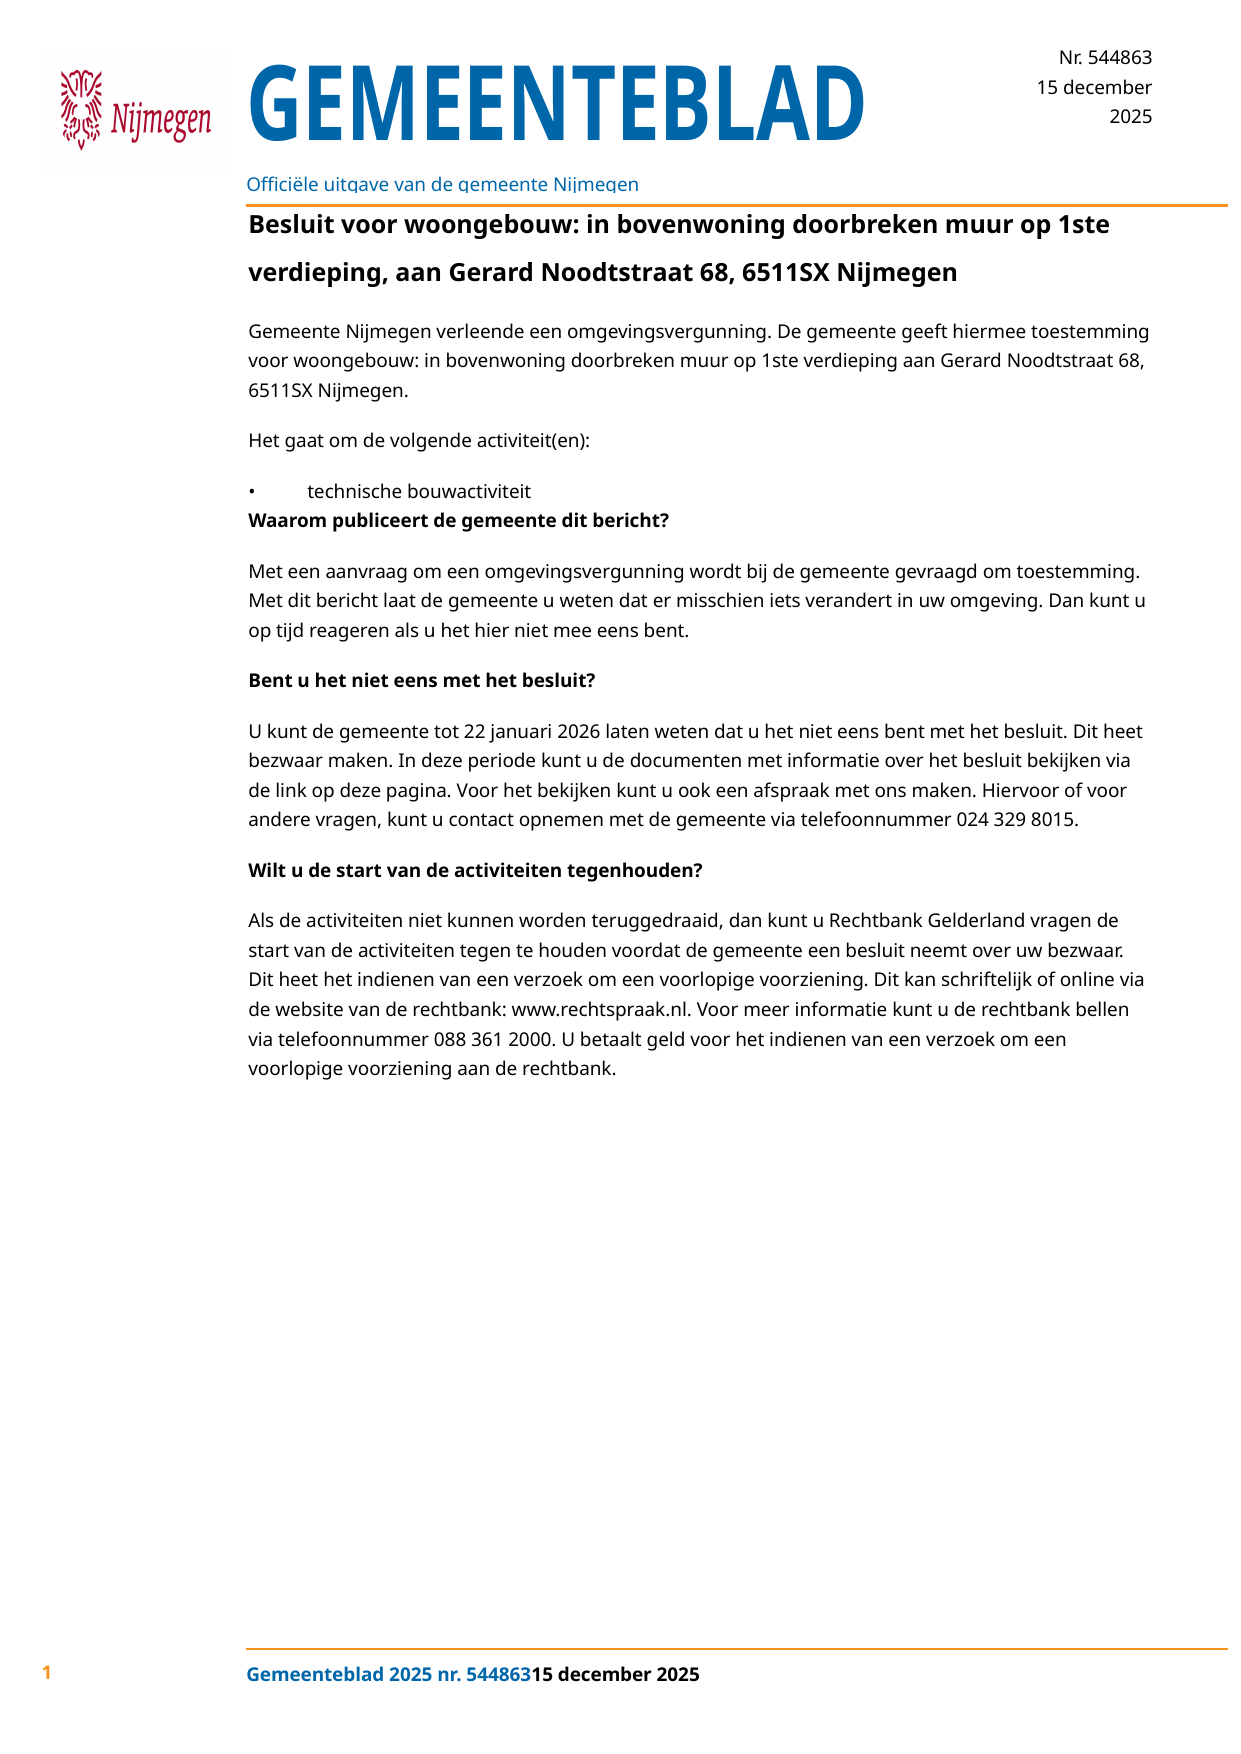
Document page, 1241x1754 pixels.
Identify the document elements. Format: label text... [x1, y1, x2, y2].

text Waarom publiceert de gemeente dit bericht? [248, 507, 1152, 533]
text Het gaat om de volgende activiteit(en): [248, 427, 1152, 453]
picture [41, 47, 231, 172]
text U kunt de gemeente tot 22 januari 2026 laten weten dat u het niet eens bent met het besluit. Dit heet bezwaar maken. In deze periode kunt u de documenten met informatie over het besluit bekijken via de link op deze pagina. Voor het bekijken kunt u ook een afspraak met ons maken. Hiervoor of voor andere vragen, kunt u contact opnemen met de gemeente via telefoonnummer 024 329 8015. [248, 718, 1152, 832]
text Wilt u de start van de activiteiten tegenhouden? [248, 857, 1152, 883]
text Als de activiteiten niet kunnen worden teruggedraaid, dan kunt u Rechtbank Gelderland vragen de start van de activiteiten tegen te houden voordat de gemeente een besluit neemt over uw bezwaar. Dit heet het indienen van een verzoek om een voorlopige voorziening. Dit kan schriftelijk of online via de website van de rechtbank: www.rechtspraak.nl. Voor meer informatie kunt u de rechtbank bellen via telefoonnummer 088 361 2000. U betaalt geld voor het indienen van een verzoek om een voorlopige voorziening aan de rechtbank. [248, 907, 1152, 1081]
list technische bouwactiviteit [248, 478, 1152, 504]
text Bent u het niet eens met het besluit? [248, 667, 1152, 693]
text Gemeente Nijmegen verleende een omgevingsvergunning. De gemeente geeft hiermee toestemming voor woongebouw: in bovenwoning doorbreken muur op 1ste verdieping aan Gerard Noodtstraat 68, 6511SX Nijmegen. [248, 318, 1152, 403]
text Besluit voor woongebouw: in bovenwoning doorbreken muur op 1ste verdieping, aan Gerard Noodtstraat 68, 6511SX Nijmegen [248, 207, 1152, 288]
text Met een aanvraag om een omgevingsvergunning wordt bij de gemeente gevraagd om toestemming. Met dit bericht laat de gemeente u weten dat er misschien iets verandert in uw omgeving. Dan kunt u op tijd reageren als u het hier niet mee eens bent. [248, 558, 1152, 643]
